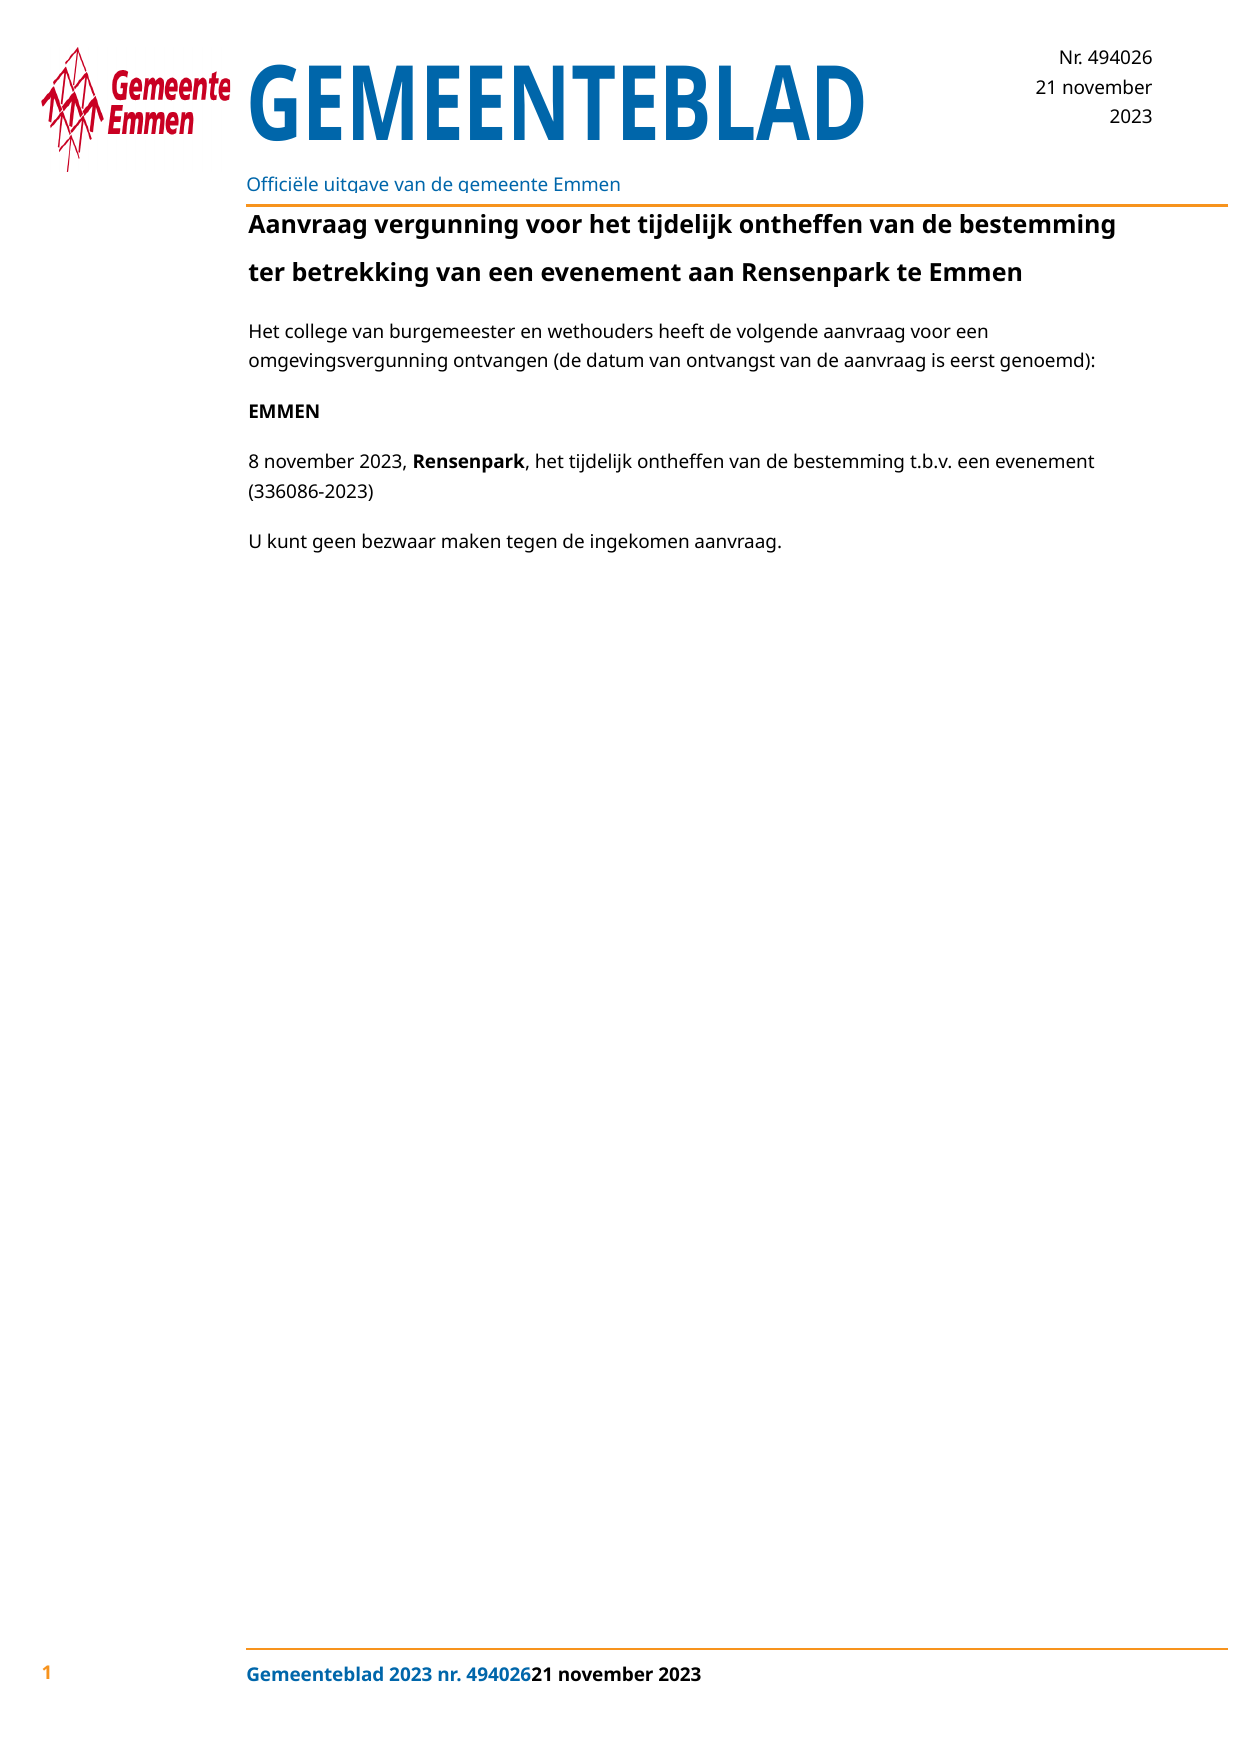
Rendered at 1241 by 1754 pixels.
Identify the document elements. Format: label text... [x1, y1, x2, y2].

text U kunt geen bezwaar maken tegen de ingekomen aanvraag. [248, 528, 1152, 554]
picture [41, 47, 231, 172]
text 8 november 2023, Rensenpark, het tijdelijk ontheffen van de bestemming t.b.v. een evenement (336086-2023) [248, 448, 1152, 504]
text Het college van burgemeester en wethouders heeft de volgende aanvraag voor een omgevingsvergunning ontvangen (de datum van ontvangst van de aanvraag is eerst genoemd): [248, 318, 1152, 373]
text EMMEN [248, 398, 1152, 424]
text Aanvraag vergunning voor het tijdelijk ontheffen van de bestemming ter betrekking van een evenement aan Rensenpark te Emmen [248, 207, 1152, 288]
